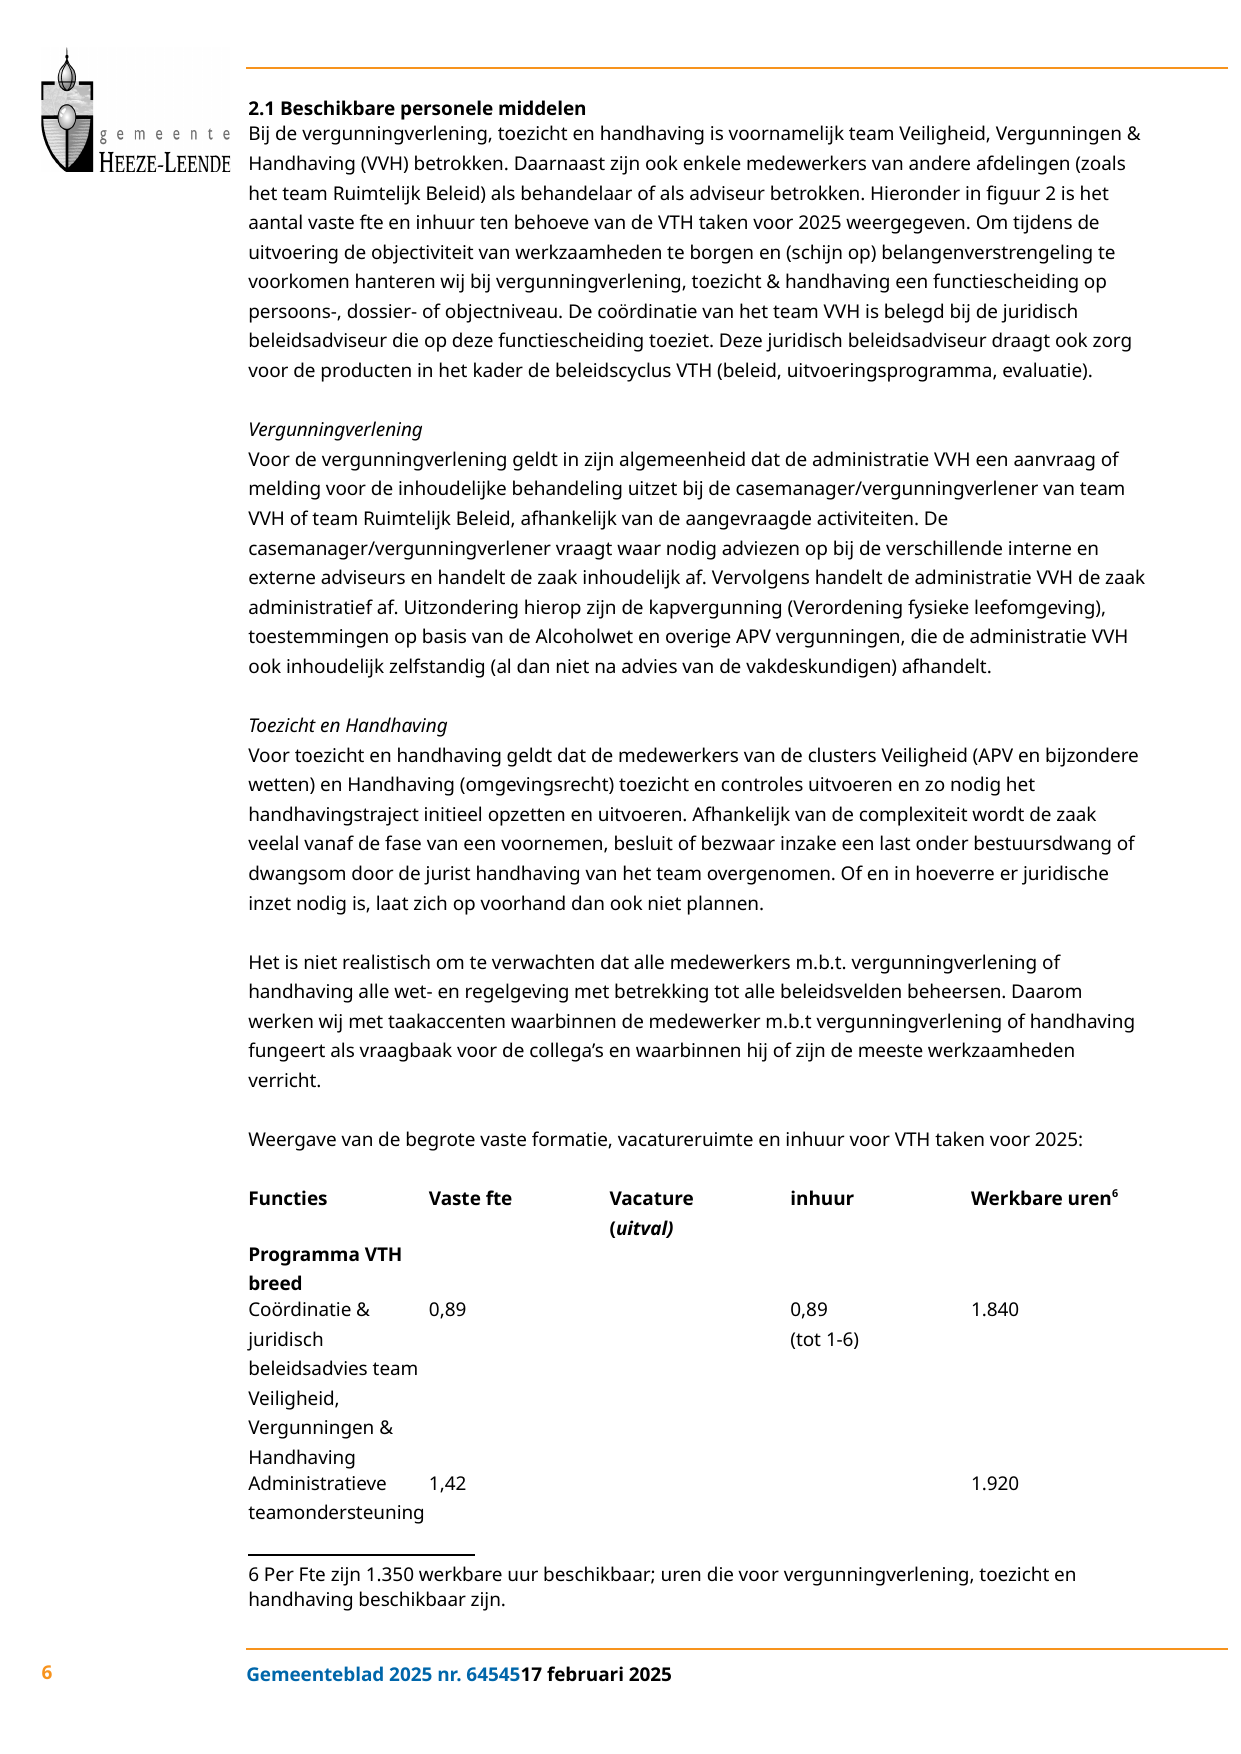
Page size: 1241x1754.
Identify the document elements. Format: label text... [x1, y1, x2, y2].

table_cell [609, 1470, 790, 1525]
text Bij de vergunningverlening, toezicht en handhaving is voornamelijk team Veiligheid, Vergunningen & Handhaving (VVH) betrokken. Daarnaast zijn ook enkele medewerkers van andere afdelingen (zoals het team Ruimtelijk Beleid) als behandelaar of als adviseur betrokken. Hieronder in figuur 2 is het aantal vaste fte en inhuur ten behoeve van de VTH taken voor 2025 weergegeven. Om tijdens de uitvoering de objectiviteit van werkzaamheden te borgen en (schijn op) belangenverstrengeling te voorkomen hanteren wij bij vergunningverlening, toezicht & handhaving een functiescheiding op persoons-, dossier- of objectniveau. De coördinatie van het team VVH is belegd bij de juridisch beleidsadviseur die op deze functiescheiding toeziet. Deze juridisch beleidsadviseur draagt ook zorg voor de producten in het kader de beleidscyclus VTH (beleid, uitvoeringsprogramma, evaluatie). [248, 121, 1152, 383]
table_header inhuur [790, 1186, 971, 1241]
table_cell [609, 1296, 790, 1470]
picture [41, 47, 231, 172]
text Voor de vergunningverlening geldt in zijn algemeenheid dat de administratie VVH een aanvraag of melding voor de inhoudelijke behandeling uitzet bij de casemanager/vergunningverlener van team VVH of team Ruimtelijk Beleid, afhankelijk van de aangevraagde activiteiten. De casemanager/vergunningverlener vraagt waar nodig adviezen op bij de verschillende interne en externe adviseurs en handelt de zaak inhoudelijk af. Vervolgens handelt de administratie VVH de zaak administratief af. Uitzondering hierop zijn de kapvergunning (Verordening fysieke leefomgeving), toestemmingen op basis van de Alcoholwet en overige APV vergunningen, die de administratie VVH ook inhoudelijk zelfstandig (al dan niet na advies van de vakdeskundigen) afhandelt. [248, 446, 1152, 679]
text Het is niet realistisch om te verwachten dat alle medewerkers m.b.t. vergunningverlening of handhaving alle wet- en regelgeving met betrekking tot alle beleidsvelden beheersen. Daarom werken wij met taakaccenten waarbinnen de medewerker m.b.t vergunningverlening of handhaving fungeert als vraagbaak voor de collega’s en waarbinnen hij of zijn de meeste werkzaamheden verricht. [248, 949, 1152, 1093]
table_cell Administratieve teamondersteuning [248, 1470, 429, 1525]
table_cell 0,89 (tot 1-6) [790, 1296, 971, 1470]
table_header Vaste fte [429, 1186, 609, 1241]
table_cell [790, 1241, 971, 1296]
table_header Functies [248, 1186, 429, 1241]
table_cell 1.920 [971, 1470, 1152, 1525]
text Toezicht en Handhaving [248, 712, 1152, 738]
table_header Werkbare uren [971, 1186, 1152, 1241]
table_cell 1,42 [429, 1470, 609, 1525]
table_cell [429, 1241, 609, 1296]
table_cell [971, 1241, 1152, 1296]
text Weergave van de begrote vaste formatie, vacatureruimte en inhuur voor VTH taken voor 2025: [248, 1126, 1152, 1152]
table_cell [609, 1241, 790, 1296]
table_cell 0,89 [429, 1296, 609, 1470]
table_header Vacature (uitval) [609, 1186, 790, 1241]
text 2.1 Beschikbare personele middelen [248, 95, 1152, 121]
table_cell Programma VTH breed [248, 1241, 429, 1296]
table_cell [790, 1470, 971, 1525]
text Vergunningverlening [248, 416, 1152, 442]
table_cell 1.840 [971, 1296, 1152, 1470]
table_cell Coördinatie & juridisch beleidsadvies team Veiligheid, Vergunningen & Handhaving [248, 1296, 429, 1470]
text Voor toezicht en handhaving geldt dat de medewerkers van de clusters Veiligheid (APV en bijzondere wetten) en Handhaving (omgevingsrecht) toezicht en controles uitvoeren en zo nodig het handhavingstraject initieel opzetten en uitvoeren. Afhankelijk van de complexiteit wordt de zaak veelal vanaf de fase van een voornemen, besluit of bezwaar inzake een last onder bestuursdwang of dwangsom door de jurist handhaving van het team overgenomen. Of en in hoeverre er juridische inzet nodig is, laat zich op voorhand dan ook niet plannen. [248, 742, 1152, 915]
